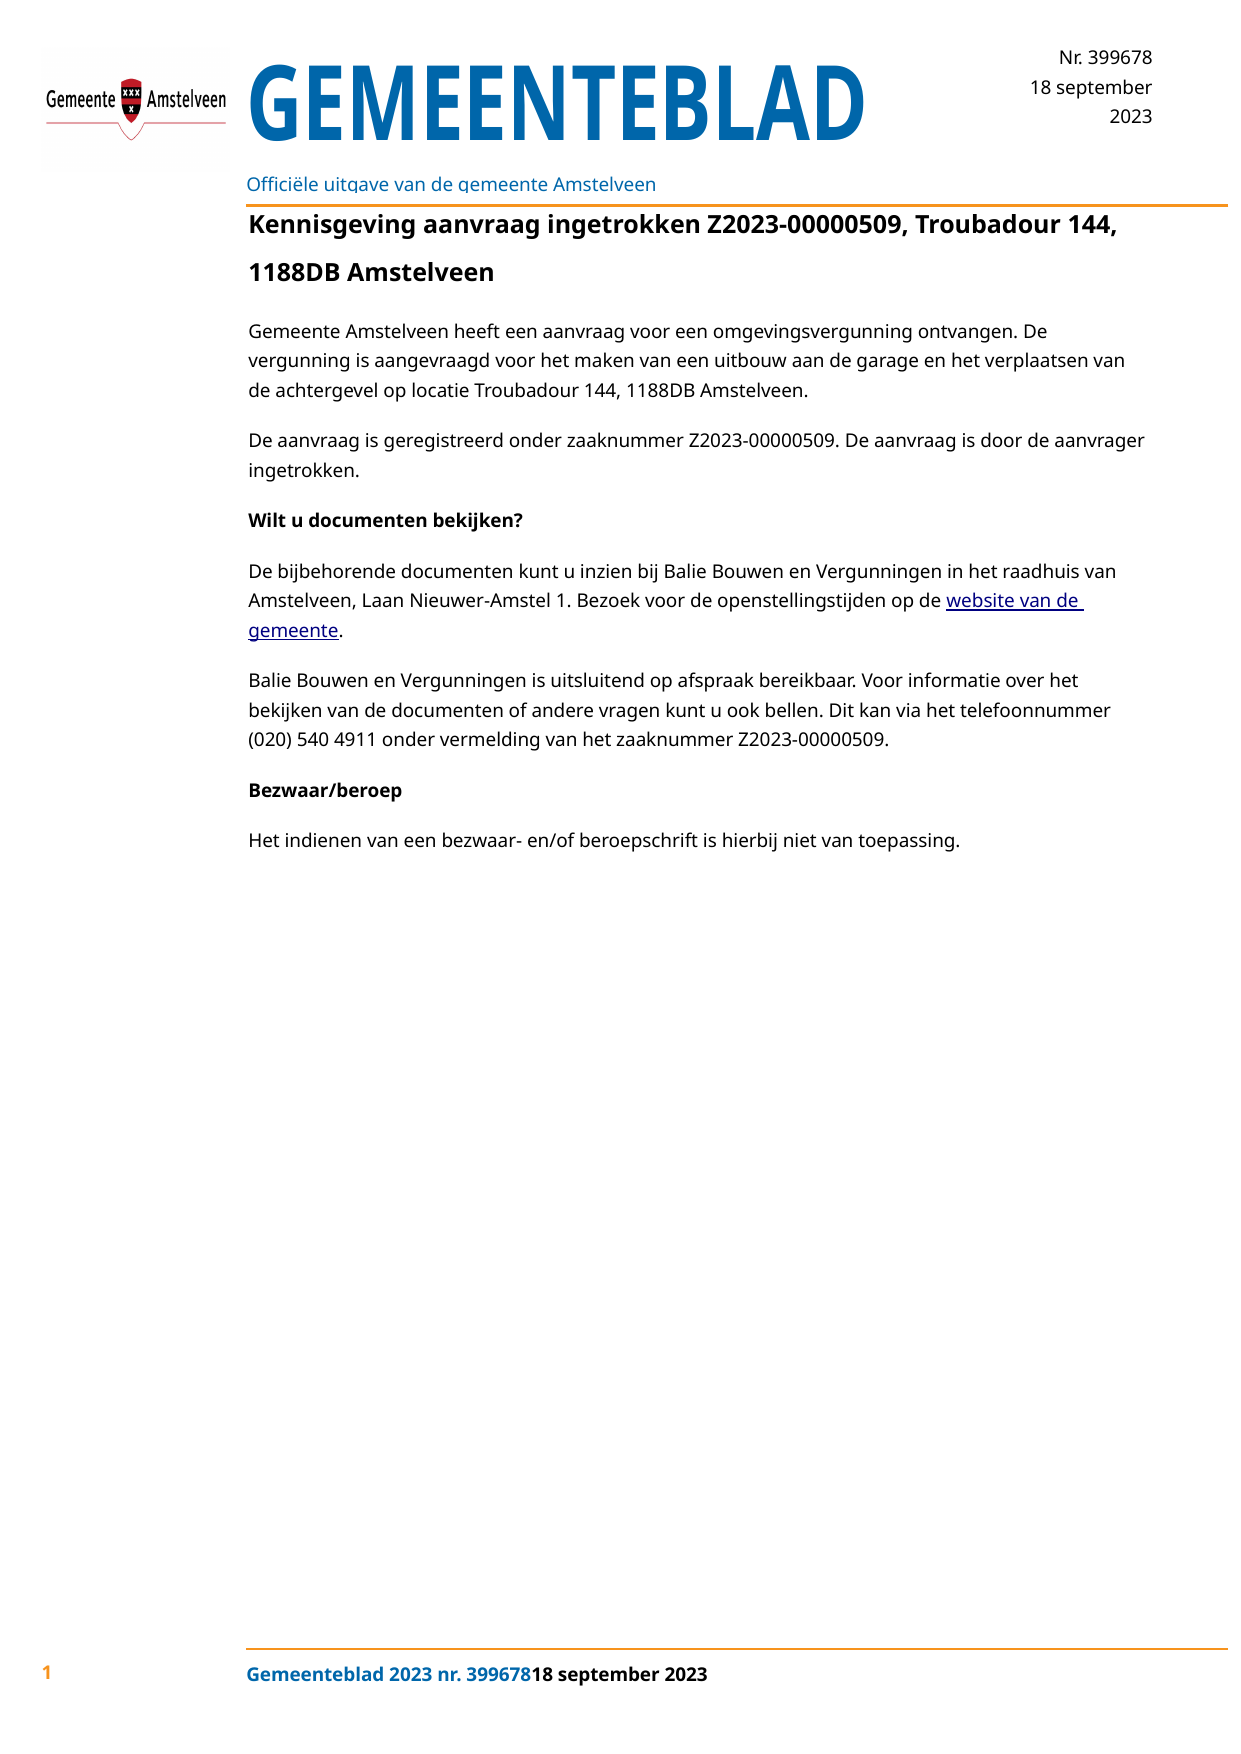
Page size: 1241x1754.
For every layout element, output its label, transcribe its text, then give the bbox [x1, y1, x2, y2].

text Het indienen van een bezwaar- en/of beroepschrift is hierbij niet van toepassing. [248, 827, 1152, 853]
text Wilt u documenten bekijken? [248, 507, 1152, 533]
text Gemeente Amstelveen heeft een aanvraag voor een omgevingsvergunning ontvangen. De vergunning is aangevraagd voor het maken van een uitbouw aan de garage en het verplaatsen van de achtergevel op locatie Troubadour 144, 1188DB Amstelveen. [248, 318, 1152, 403]
text Kennisgeving aanvraag ingetrokken Z2023-00000509, Troubadour 144, 1188DB Amstelveen [248, 207, 1152, 288]
text Bezwaar/beroep [248, 777, 1152, 803]
text De bijbehorende documenten kunt u inzien bij Balie Bouwen en Vergunningen in het raadhuis van Amstelveen, Laan Nieuwer-Amstel 1. Bezoek voor de openstellingstijden op de website van de gemeente. [248, 558, 1152, 643]
text De aanvraag is geregistreerd onder zaaknummer Z2023-00000509. De aanvraag is door de aanvrager ingetrokken. [248, 427, 1152, 483]
text Balie Bouwen en Vergunningen is uitsluitend op afspraak bereikbaar. Voor informatie over het bekijken van de documenten of andere vragen kunt u ook bellen. Dit kan via het telefoonnummer (020) 540 4911 onder vermelding van het zaaknummer Z2023-00000509. [248, 667, 1152, 752]
picture [41, 47, 231, 172]
